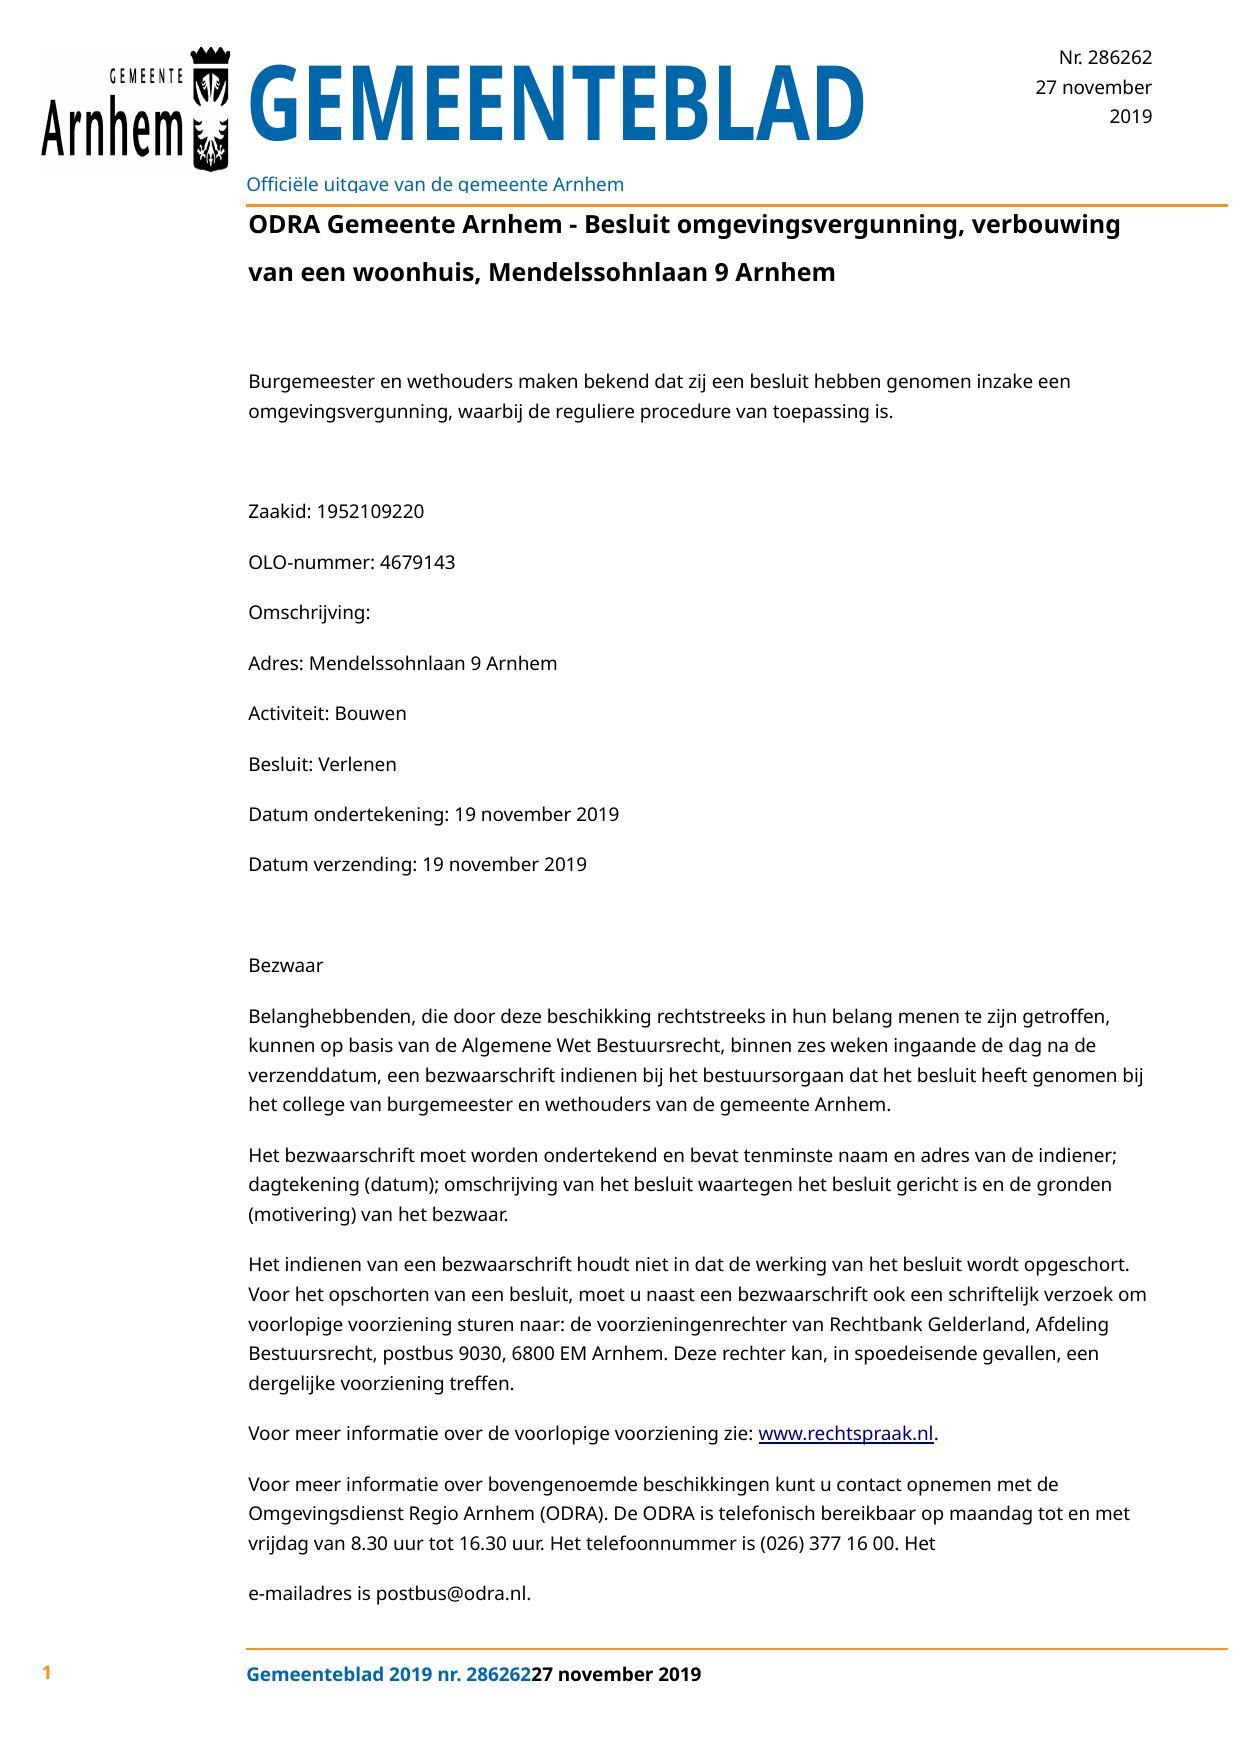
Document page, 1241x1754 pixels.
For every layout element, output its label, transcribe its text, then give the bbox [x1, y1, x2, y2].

text ODRA Gemeente Arnhem - Besluit omgevingsvergunning, verbouwing van een woonhuis, Mendelssohnlaan 9 Arnhem [248, 207, 1152, 288]
text Besluit: Verlenen [248, 751, 1152, 777]
text Burgemeester en wethouders maken bekend dat zij een besluit hebben genomen inzake een omgevingsvergunning, waarbij de reguliere procedure van toepassing is. [248, 368, 1152, 424]
text Voor meer informatie over bovengenoemde beschikkingen kunt u contact opnemen met de Omgevingsdienst Regio Arnhem (ODRA). De ODRA is telefonisch bereikbaar op maandag tot en met vrijdag van 8.30 uur tot 16.30 uur. Het telefoonnummer is (026) 377 16 00. Het [248, 1471, 1152, 1556]
text Omschrijving: [248, 599, 1152, 625]
text Datum ondertekening: 19 november 2019 [248, 801, 1152, 827]
text Het bezwaarschrift moet worden ondertekend en bevat tenminste naam en adres van de indiener; dagtekening (datum); omschrijving van het besluit waartegen het besluit gericht is en de gronden (motivering) van het bezwaar. [248, 1142, 1152, 1227]
text Zaakid: 1952109220 [248, 499, 1152, 524]
text Activiteit: Bouwen [248, 700, 1152, 726]
text Voor meer informatie over de voorlopige voorziening zie: www.rechtspraak.nl. [248, 1420, 1152, 1446]
text OLO-nummer: 4679143 [248, 549, 1152, 575]
text Bezwaar [248, 952, 1152, 978]
text Belanghebbenden, die door deze beschikking rechtstreeks in hun belang menen te zijn getroffen, kunnen op basis van de Algemene Wet Bestuursrecht, binnen zes weken ingaande de dag na de verzenddatum, een bezwaarschrift indienen bij het bestuursorgaan dat het besluit heeft genomen bij het college van burgemeester en wethouders van de gemeente Arnhem. [248, 1003, 1152, 1117]
text e-mailadres is postbus@odra.nl. [248, 1580, 1152, 1606]
text Het indienen van een bezwaarschrift houdt niet in dat de werking van het besluit wordt opgeschort. Voor het opschorten van een besluit, moet u naast een bezwaarschrift ook een schriftelijk verzoek om voorlopige voorziening sturen naar: de voorzieningenrechter van Rechtbank Gelderland, Afdeling Bestuursrecht, postbus 9030, 6800 EM Arnhem. Deze rechter kan, in spoedeisende gevallen, een dergelijke voorziening treffen. [248, 1252, 1152, 1396]
picture [41, 47, 231, 172]
text Datum verzending: 19 november 2019 [248, 852, 1152, 877]
text Adres: Mendelssohnlaan 9 Arnhem [248, 650, 1152, 676]
